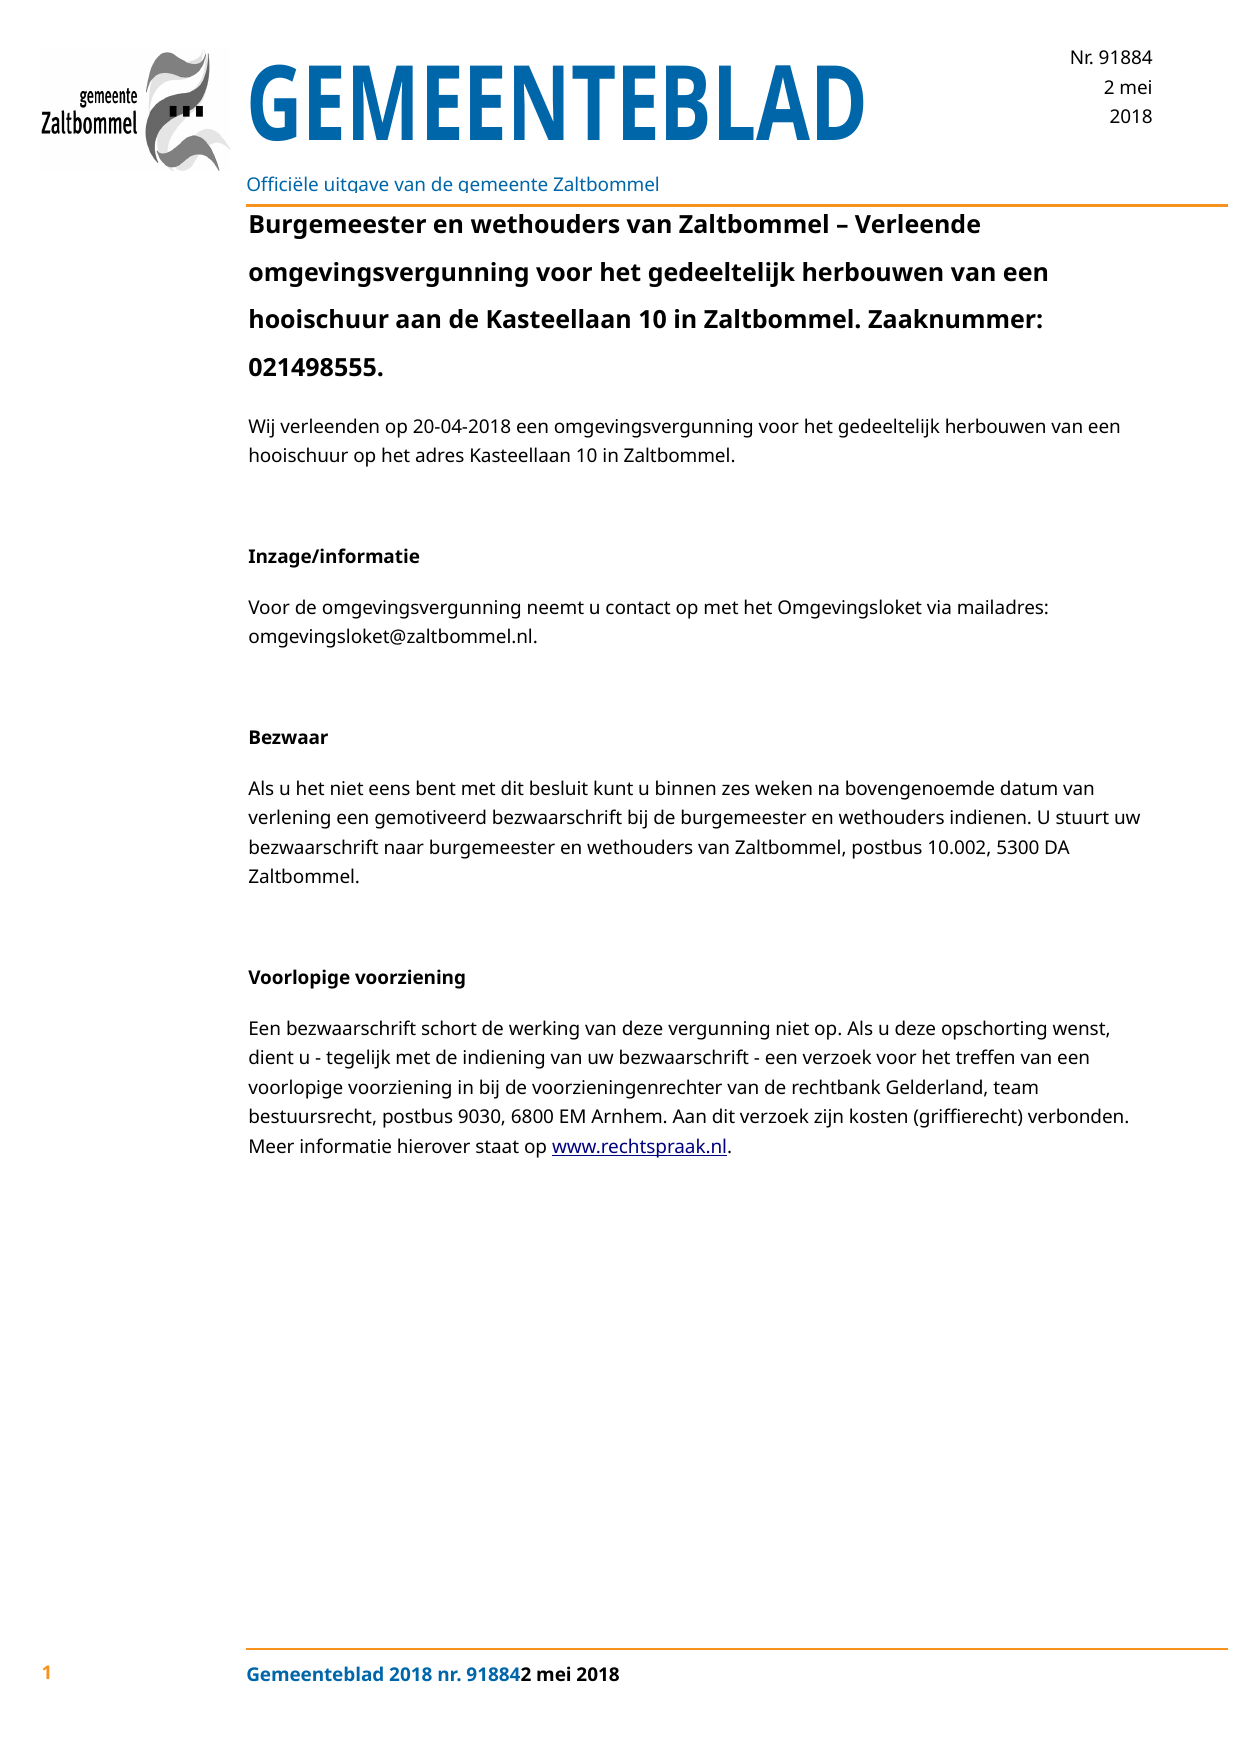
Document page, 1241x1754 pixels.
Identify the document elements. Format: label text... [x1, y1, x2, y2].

text Als u het niet eens bent met dit besluit kunt u binnen zes weken na bovengenoemde datum van verlening een gemotiveerd bezwaarschrift bij de burgemeester en wethouders indienen. U stuurt uw bezwaarschrift naar burgemeester en wethouders van Zaltbommel, postbus 10.002, 5300 DA Zaltbommel. [248, 775, 1152, 889]
text Inzage/informatie [248, 543, 1152, 569]
text Voor de omgevingsvergunning neemt u contact op met het Omgevingsloket via mailadres: omgevingsloket@zaltbommel.nl. [248, 594, 1152, 649]
text Voorlopige voorziening [248, 964, 1152, 990]
text Een bezwaarschrift schort de werking van deze vergunning niet op. Als u deze opschorting wenst, dient u - tegelijk met de indiening van uw bezwaarschrift - een verzoek voor het treffen van een voorlopige voorziening in bij de voorzieningenrechter van de rechtbank Gelderland, team bestuursrecht, postbus 9030, 6800 EM Arnhem. Aan dit verzoek zijn kosten (griffierecht) verbonden. Meer informatie hierover staat op www.rechtspraak.nl. [248, 1015, 1152, 1159]
text Bezwaar [248, 724, 1152, 750]
picture [41, 47, 231, 172]
text Burgemeester en wethouders van Zaltbommel – Verleende omgevingsvergunning voor het gedeeltelijk herbouwen van een hooischuur aan de Kasteellaan 10 in Zaltbommel. Zaaknummer: 021498555. [248, 207, 1152, 384]
text Wij verleenden op 20-04-2018 een omgevingsvergunning voor het gedeeltelijk herbouwen van een hooischuur op het adres Kasteellaan 10 in Zaltbommel. [248, 413, 1152, 468]
